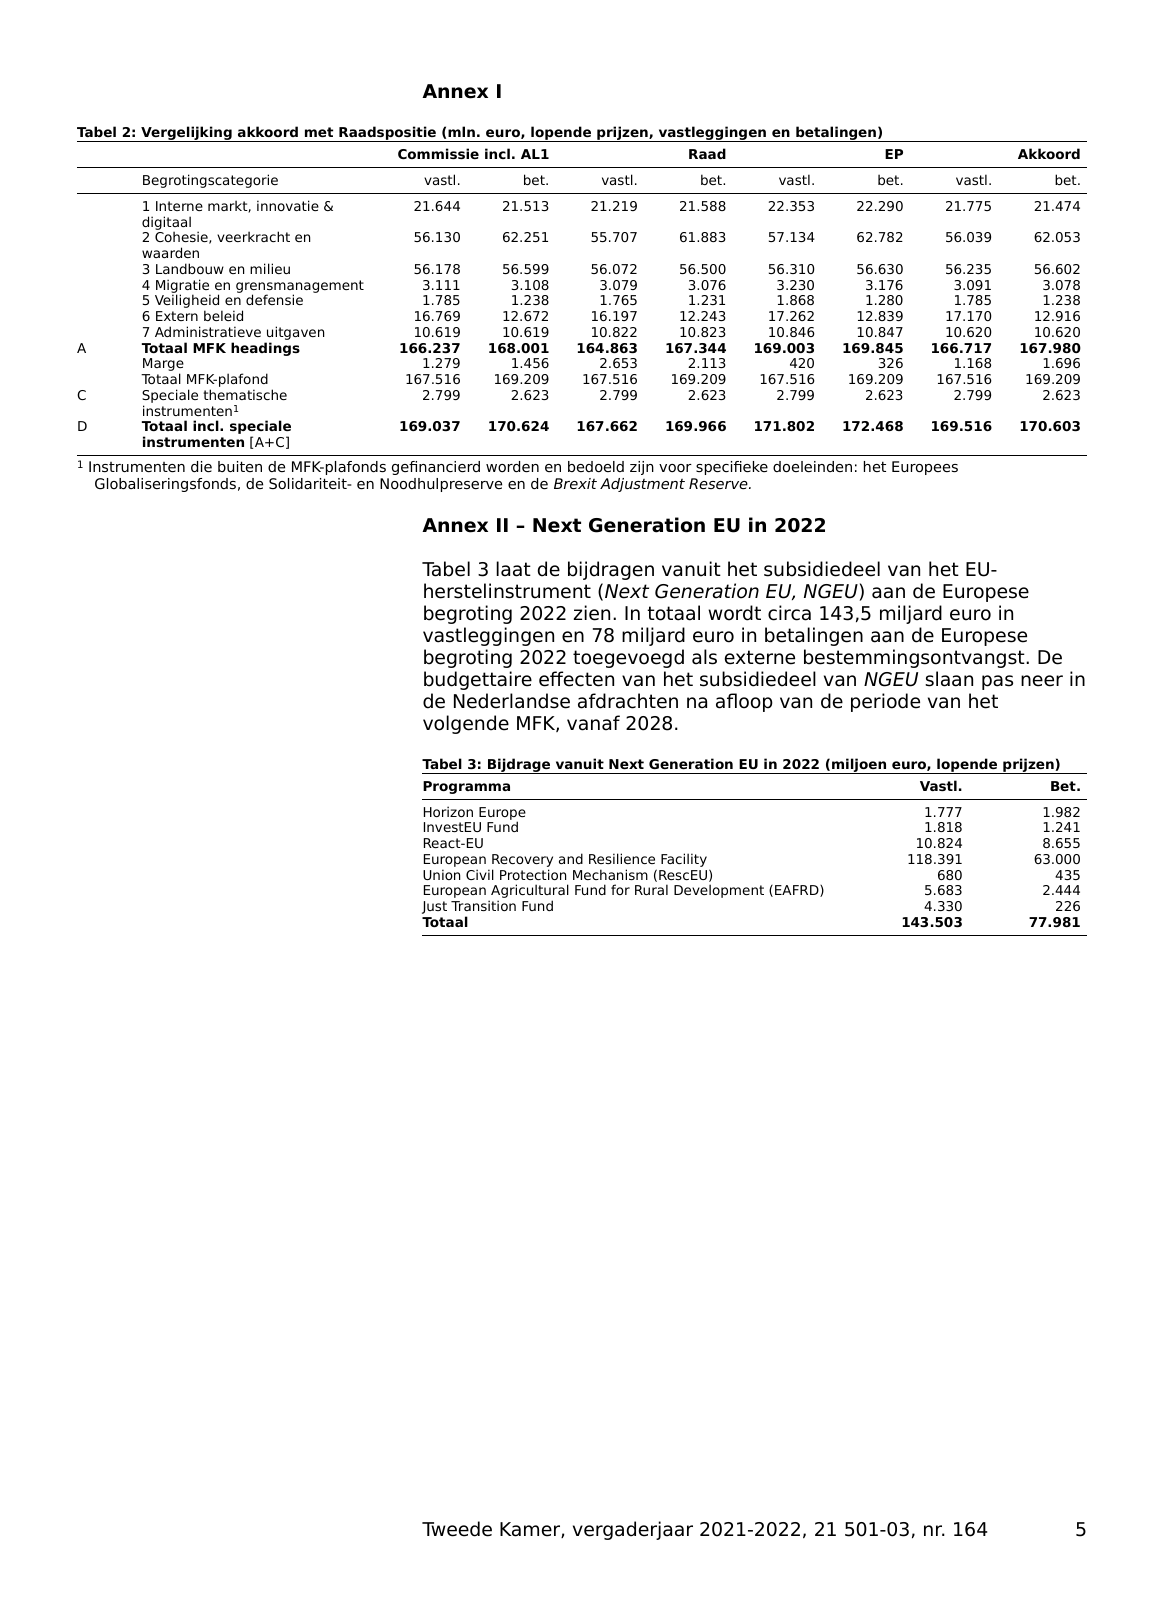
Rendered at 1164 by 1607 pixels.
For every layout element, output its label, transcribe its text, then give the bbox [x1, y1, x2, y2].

table_cell 21.474 [998, 194, 1087, 230]
table_cell 169.209 [821, 372, 909, 388]
table_cell 435 [969, 868, 1087, 883]
table_cell 21.775 [909, 194, 998, 230]
table_cell [77, 309, 136, 325]
table_cell 1.279 [378, 356, 466, 372]
table_cell bet. [644, 168, 732, 193]
table_cell 6 Extern beleid [136, 309, 378, 325]
table_cell 12.916 [998, 309, 1087, 325]
table_cell 1.982 [969, 800, 1087, 820]
table_cell 3.176 [821, 278, 909, 293]
table_cell European Agricultural Fund for Rural Development (EAFRD) [422, 883, 850, 899]
table_cell [77, 293, 136, 309]
table_cell 8.655 [969, 836, 1087, 852]
table_cell 169.966 [644, 419, 732, 455]
table_cell 2.653 [555, 356, 644, 372]
table_cell Commissie incl. AL1 [378, 142, 555, 167]
table_cell Bet. [969, 774, 1087, 799]
table_cell 55.707 [555, 230, 644, 262]
table_cell 1.696 [998, 356, 1087, 372]
table_cell 1.231 [644, 293, 732, 309]
table_cell 10.824 [850, 836, 968, 852]
table_cell 169.003 [732, 340, 821, 356]
table_cell 167.662 [555, 419, 644, 455]
table_cell 10.620 [909, 325, 998, 340]
table_cell 1.238 [466, 293, 555, 309]
table_cell 169.209 [644, 372, 732, 388]
table_cell 3.091 [909, 278, 998, 293]
table_cell 3.108 [466, 278, 555, 293]
table_cell 10.846 [732, 325, 821, 340]
table_cell 169.845 [821, 340, 909, 356]
table_cell 21.644 [378, 194, 466, 230]
table_cell 2.623 [466, 388, 555, 419]
table_cell 143.503 [850, 915, 968, 935]
table_header Tabel 3: Bijdrage vanuit Next Generation EU in 2022 (miljoen euro, lopende prijzen) [422, 757, 1087, 773]
table_cell 61.883 [644, 230, 732, 262]
table_cell 168.001 [466, 340, 555, 356]
table_cell 4.330 [850, 899, 968, 915]
table_cell Totaal incl. speciale instrumenten [A+C] [136, 419, 378, 455]
table_cell 167.980 [998, 340, 1087, 356]
table_cell 167.516 [732, 372, 821, 388]
table_cell 22.353 [732, 194, 821, 230]
table_cell 7 Administratieve uitgaven [136, 325, 378, 340]
table_cell Totaal [422, 915, 850, 935]
table_cell 10.620 [998, 325, 1087, 340]
table_cell 62.053 [998, 230, 1087, 262]
table_cell 164.863 [555, 340, 644, 356]
table_cell Akkoord [909, 142, 1087, 167]
table_cell 16.197 [555, 309, 644, 325]
table_cell 17.170 [909, 309, 998, 325]
table_cell D [77, 419, 136, 455]
table_cell 2.799 [732, 388, 821, 419]
table_cell 56.130 [378, 230, 466, 262]
table_cell bet. [821, 168, 909, 193]
table_cell 10.822 [555, 325, 644, 340]
table_cell 1.168 [909, 356, 998, 372]
table_cell 16.769 [378, 309, 466, 325]
table_cell 3.111 [378, 278, 466, 293]
table_cell 170.624 [466, 419, 555, 455]
table_cell EP [732, 142, 909, 167]
table_cell Raad [555, 142, 732, 167]
table_cell 17.262 [732, 309, 821, 325]
subtitle Annex II – Next Generation EU in 2022 [422, 515, 1087, 537]
table_cell 1.280 [821, 293, 909, 309]
table_cell 172.468 [821, 419, 909, 455]
table_cell 167.344 [644, 340, 732, 356]
table_cell 12.672 [466, 309, 555, 325]
table_cell Begrotingscategorie [136, 168, 378, 193]
table_cell 1.818 [850, 820, 968, 836]
table_cell 326 [821, 356, 909, 372]
table_cell 12.839 [821, 309, 909, 325]
table_cell 2.623 [998, 388, 1087, 419]
table_cell vastl. [378, 168, 466, 193]
table_cell [77, 356, 136, 372]
table_cell [77, 278, 136, 293]
table_cell 170.603 [998, 419, 1087, 455]
table_cell 166.717 [909, 340, 998, 356]
table_cell vastl. [555, 168, 644, 193]
table_cell 167.516 [555, 372, 644, 388]
table_cell 77.981 [969, 915, 1087, 935]
table_cell 118.391 [850, 852, 968, 867]
table_cell 56.599 [466, 262, 555, 277]
table_cell 22.290 [821, 194, 909, 230]
table_cell 12.243 [644, 309, 732, 325]
table_cell [136, 142, 378, 167]
table_cell 21.219 [555, 194, 644, 230]
table_cell 57.134 [732, 230, 821, 262]
table_cell [77, 262, 136, 277]
table_cell 56.630 [821, 262, 909, 277]
table_cell 62.251 [466, 230, 555, 262]
table_cell 2.623 [821, 388, 909, 419]
table_cell InvestEU Fund [422, 820, 850, 836]
table_cell 3.076 [644, 278, 732, 293]
table_cell 1.456 [466, 356, 555, 372]
table_cell 169.209 [466, 372, 555, 388]
table_cell 4 Migratie en grensmanagement [136, 278, 378, 293]
table_cell 2.623 [644, 388, 732, 419]
table_cell 56.500 [644, 262, 732, 277]
table_cell [77, 372, 136, 388]
table_cell 169.037 [378, 419, 466, 455]
table_cell 3.079 [555, 278, 644, 293]
subtitle Annex I [422, 81, 1087, 103]
table_cell 62.782 [821, 230, 909, 262]
table_cell Just Transition Fund [422, 899, 850, 915]
table_cell React-EU [422, 836, 850, 852]
table_cell C [77, 388, 136, 419]
table_cell Union Civil Protection Mechanism (RescEU) [422, 868, 850, 883]
table_cell 21.513 [466, 194, 555, 230]
table_cell Marge [136, 356, 378, 372]
table_cell bet. [998, 168, 1087, 193]
table_cell Programma [422, 774, 850, 799]
table_cell 2.799 [909, 388, 998, 419]
table_cell 680 [850, 868, 968, 883]
table_cell 2.799 [555, 388, 644, 419]
table_cell European Recovery and Resilience Facility [422, 852, 850, 867]
table_cell 167.516 [909, 372, 998, 388]
table_cell Horizon Europe [422, 800, 850, 820]
text Tabel 3 laat de bijdragen vanuit het subsidiedeel van het EU-herstelinstrument (Next Generation EU, NGEU) aan de Europese begroting 2022 zien. In totaal wordt circa 143,5 miljard euro in vastleggingen en 78 miljard euro in betalingen aan de Europese begroting 2022 toegevoegd als externe bestemmingsontvangst. De budgettaire effecten van het subsidiedeel van NGEU slaan pas neer in de Nederlandse afdrachten na afloop van de periode van het volgende MFK, vanaf 2028. [422, 559, 1087, 735]
table_cell 2.113 [644, 356, 732, 372]
table_cell 1.868 [732, 293, 821, 309]
table_cell 56.310 [732, 262, 821, 277]
table_cell 10.619 [466, 325, 555, 340]
table_cell 10.823 [644, 325, 732, 340]
table_cell 420 [732, 356, 821, 372]
table_cell 56.072 [555, 262, 644, 277]
table_cell 21.588 [644, 194, 732, 230]
table_cell 56.602 [998, 262, 1087, 277]
table_cell 2.799 [378, 388, 466, 419]
table_cell A [77, 340, 136, 356]
table_cell [77, 194, 136, 230]
table_cell vastl. [732, 168, 821, 193]
table_cell 1.765 [555, 293, 644, 309]
table_cell 56.039 [909, 230, 998, 262]
table_cell 171.802 [732, 419, 821, 455]
table_cell 3 Landbouw en milieu [136, 262, 378, 277]
table_header Tabel 2: Vergelijking akkoord met Raadspositie (mln. euro, lopende prijzen, vastleggingen en betalingen) [77, 125, 1087, 141]
table_cell [77, 142, 136, 167]
table_cell [77, 168, 136, 193]
table_cell 1.777 [850, 800, 968, 820]
table_cell Totaal MFK-plafond [136, 372, 378, 388]
table_cell 166.237 [378, 340, 466, 356]
table_cell Totaal MFK headings [136, 340, 378, 356]
table_cell [77, 230, 136, 262]
table_cell 56.178 [378, 262, 466, 277]
table_cell 63.000 [969, 852, 1087, 867]
table_cell vastl. [909, 168, 998, 193]
table_cell 167.516 [378, 372, 466, 388]
table_cell 1.238 [998, 293, 1087, 309]
table_cell 3.078 [998, 278, 1087, 293]
table_cell 56.235 [909, 262, 998, 277]
table_cell 5 Veiligheid en defensie [136, 293, 378, 309]
table_cell 169.209 [998, 372, 1087, 388]
table_cell 1.785 [909, 293, 998, 309]
table_cell 3.230 [732, 278, 821, 293]
table_cell 1 Instrumenten die buiten de MFK-plafonds gefinancierd worden en bedoeld zijn voor specifieke doeleinden: het Europees Globaliseringsfonds, de Solidariteit- en Noodhulpreserve en de Brexit Adjustment Reserve. [77, 456, 1087, 493]
table_cell Speciale thematische instrumenten1 [136, 388, 378, 419]
table_cell 2.444 [969, 883, 1087, 899]
table_cell 1.241 [969, 820, 1087, 836]
table_cell 5.683 [850, 883, 968, 899]
table_cell bet. [466, 168, 555, 193]
table_cell 2 Cohesie, veerkracht en waarden [136, 230, 378, 262]
table_cell Vastl. [850, 774, 968, 799]
table_cell 169.516 [909, 419, 998, 455]
table_cell 1 Interne markt, innovatie & digitaal [136, 194, 378, 230]
table_cell 1.785 [378, 293, 466, 309]
table_cell [77, 325, 136, 340]
table_cell 10.847 [821, 325, 909, 340]
table_cell 226 [969, 899, 1087, 915]
table_cell 10.619 [378, 325, 466, 340]
